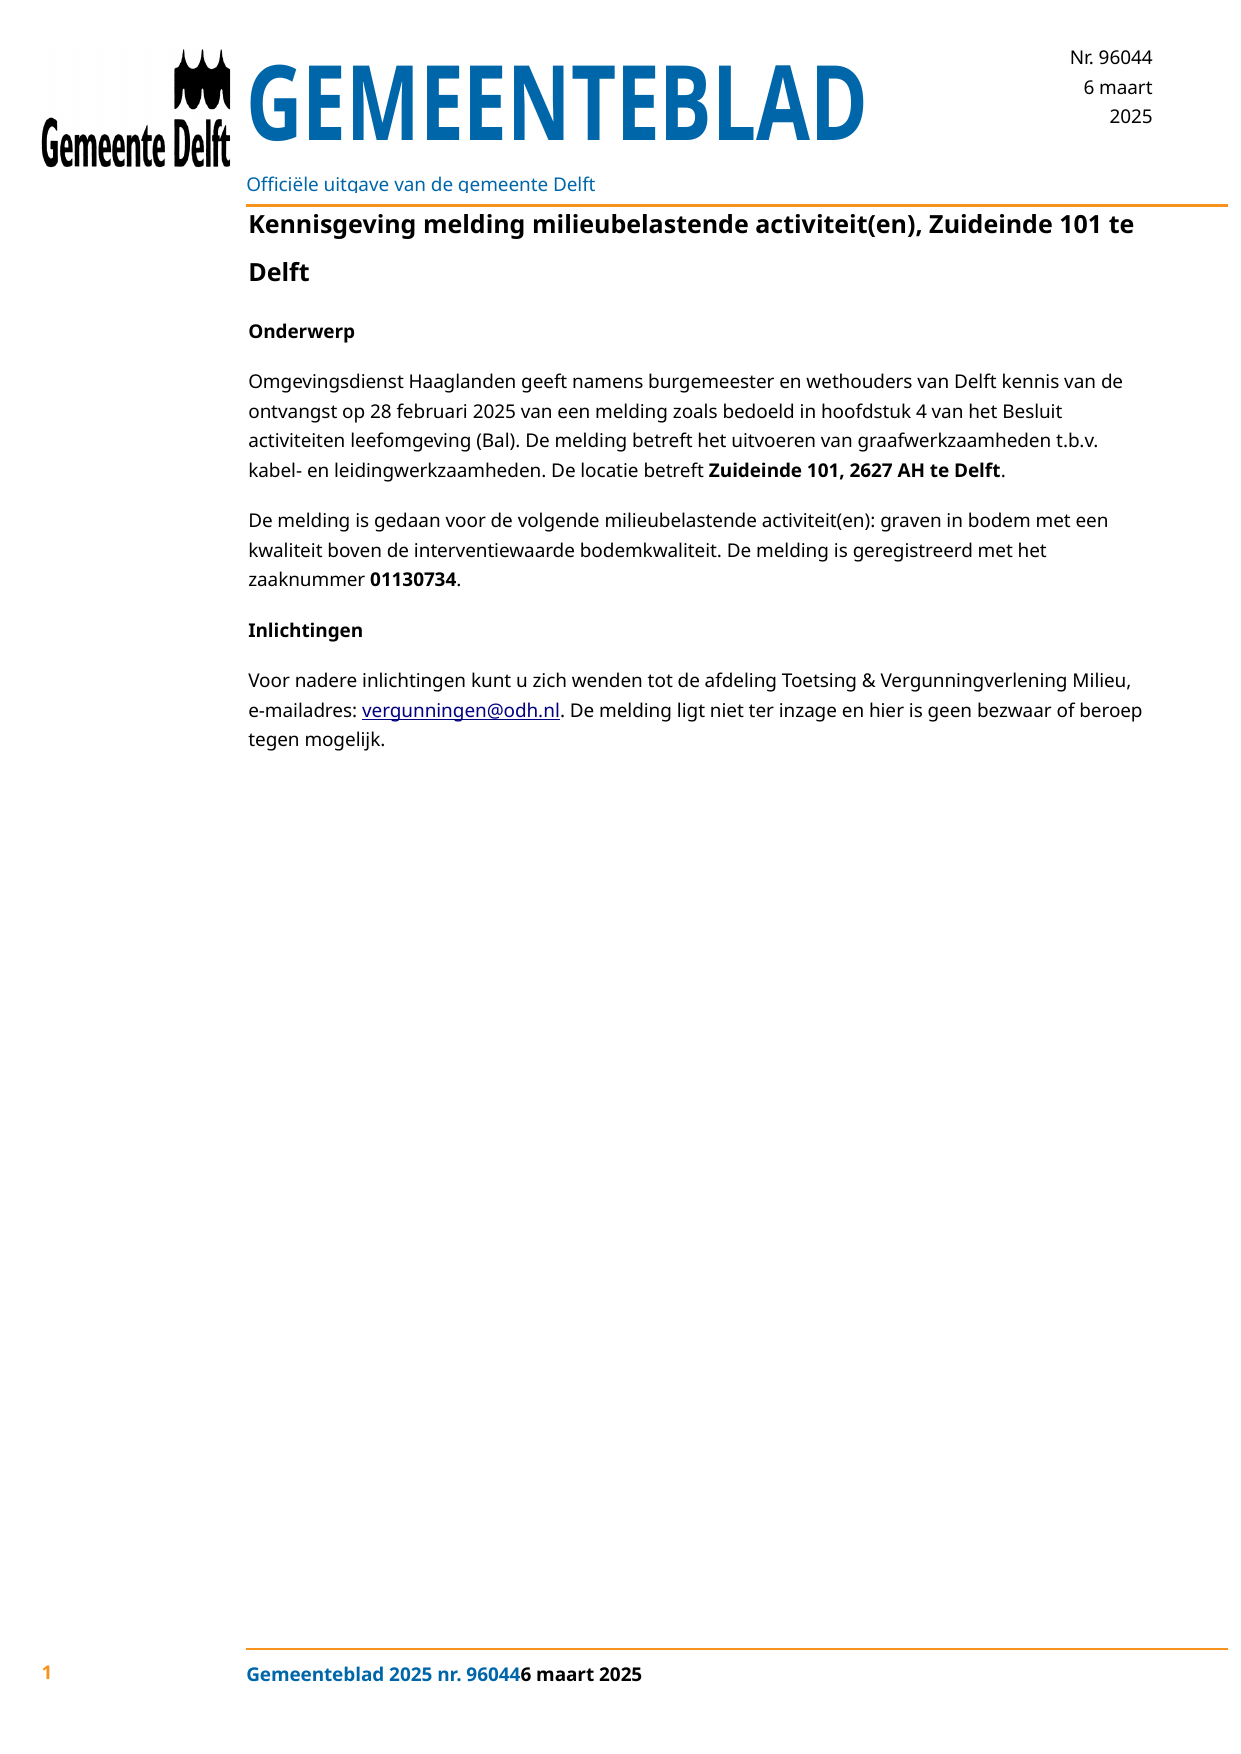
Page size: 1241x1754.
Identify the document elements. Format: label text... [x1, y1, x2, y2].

text Onderwerp [248, 318, 1152, 344]
text Omgevingsdienst Haaglanden geeft namens burgemeester en wethouders van Delft kennis van de ontvangst op 28 februari 2025 van een melding zoals bedoeld in hoofdstuk 4 van het Besluit activiteiten leefomgeving (Bal). De melding betreft het uitvoeren van graafwerkzaamheden t.b.v. kabel- en leidingwerkzaamheden. De locatie betreft Zuideinde 101, 2627 AH te Delft. [248, 368, 1152, 483]
text Kennisgeving melding milieubelastende activiteit(en), Zuideinde 101 te Delft [248, 207, 1152, 288]
text Inlichtingen [248, 617, 1152, 643]
text Voor nadere inlichtingen kunt u zich wenden tot de afdeling Toetsing & Vergunningverlening Milieu, e-mailadres: vergunningen@odh.nl. De melding ligt niet ter inzage en hier is geen bezwaar of beroep tegen mogelijk. [248, 667, 1152, 752]
text De melding is gedaan voor de volgende milieubelastende activiteit(en): graven in bodem met een kwaliteit boven de interventiewaarde bodemkwaliteit. De melding is geregistreerd met het zaaknummer 01130734. [248, 507, 1152, 592]
picture [41, 47, 231, 172]
